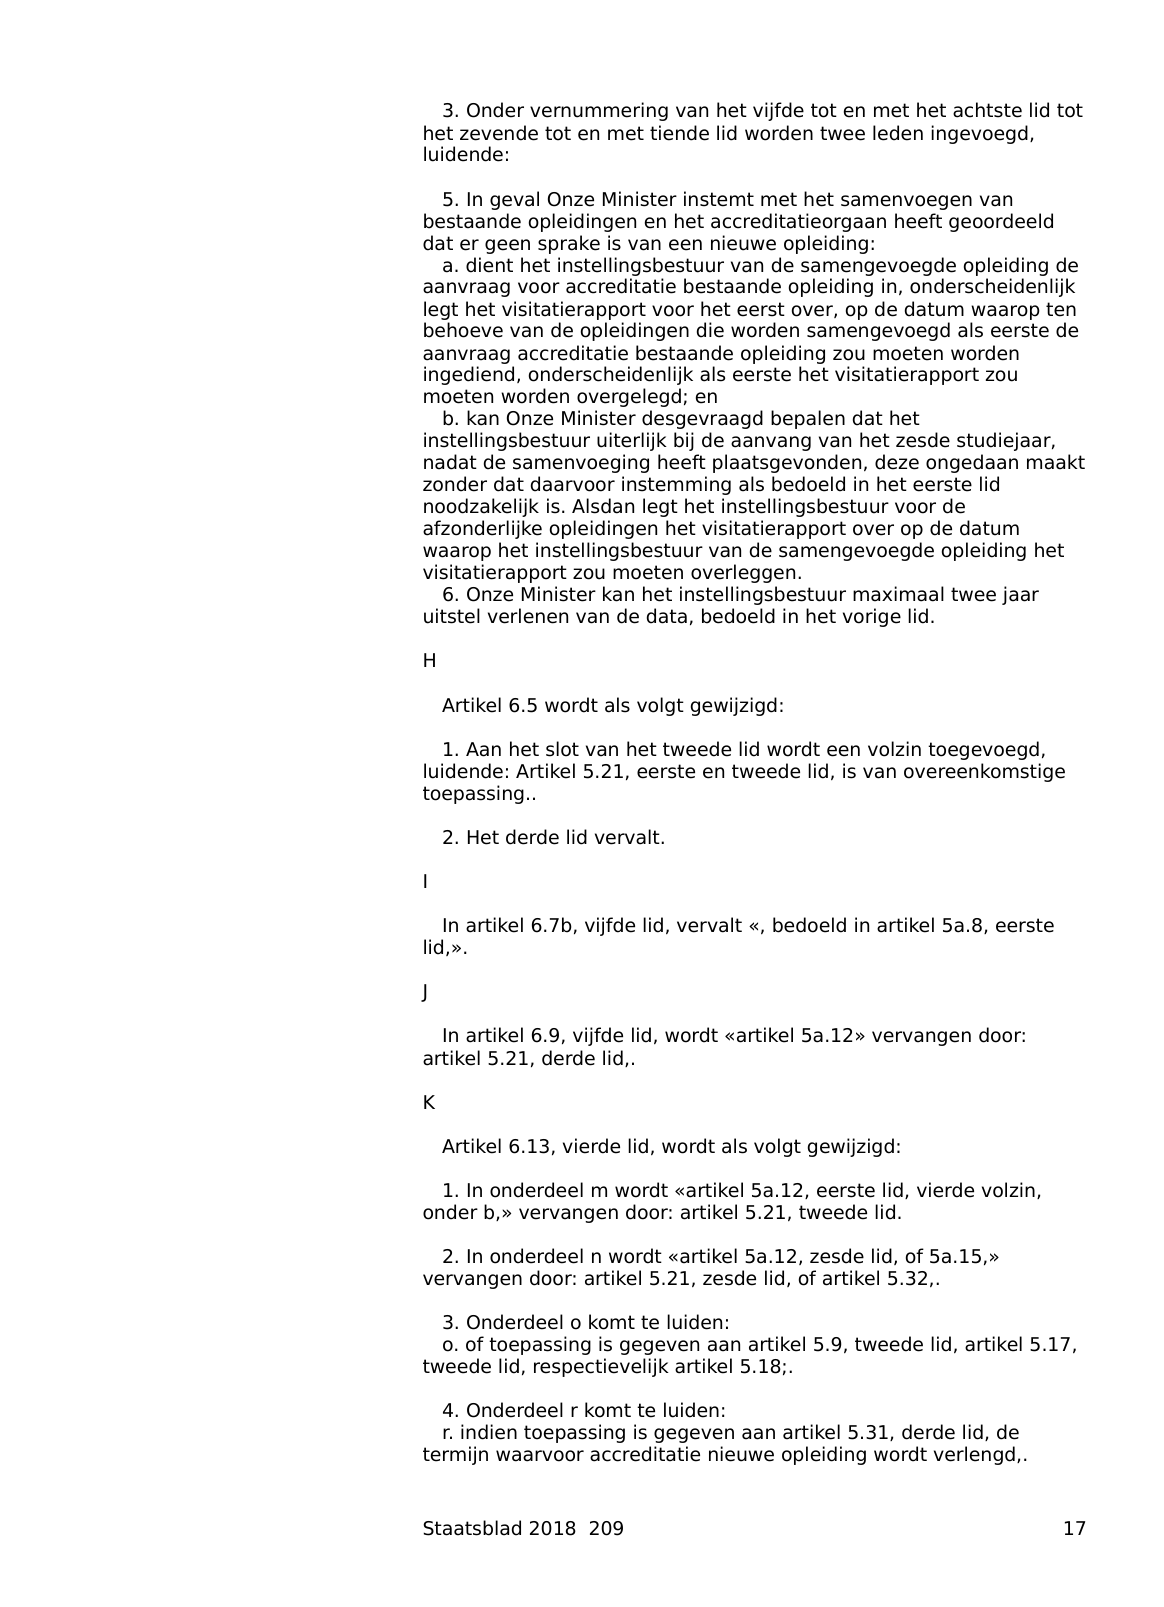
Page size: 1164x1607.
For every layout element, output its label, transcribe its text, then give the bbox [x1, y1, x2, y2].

text 4. Onderdeel r komt te luiden: [422, 1400, 1087, 1422]
text In artikel 6.7b, vijfde lid, vervalt «, bedoeld in artikel 5a.8, eerste lid,». [422, 915, 1087, 959]
text 1. Aan het slot van het tweede lid wordt een volzin toegevoegd, luidende: Artikel 5.21, eerste en tweede lid, is van overeenkomstige toepassing.. [422, 739, 1087, 804]
text 6. Onze Minister kan het instellingsbestuur maximaal twee jaar uitstel verlenen van de data, bedoeld in het vorige lid. [422, 584, 1087, 628]
text 2. In onderdeel n wordt «artikel 5a.12, zesde lid, of 5a.15,» vervangen door: artikel 5.21, zesde lid, of artikel 5.32,. [422, 1246, 1087, 1290]
text J [422, 981, 1087, 1003]
text o. of toepassing is gegeven aan artikel 5.9, tweede lid, artikel 5.17, tweede lid, respectievelijk artikel 5.18;. [422, 1334, 1087, 1378]
text b. kan Onze Minister desgevraagd bepalen dat het instellingsbestuur uiterlijk bij de aanvang van het zesde studiejaar, nadat de samenvoeging heeft plaatsgevonden, deze ongedaan maakt zonder dat daarvoor instemming als bedoeld in het eerste lid noodzakelijk is. Alsdan legt het instellingsbestuur voor de afzonderlijke opleidingen het visitatierapport over op de datum waarop het instellingsbestuur van de samengevoegde opleiding het visitatierapport zou moeten overleggen. [422, 408, 1087, 584]
text H [422, 650, 1087, 672]
text r. indien toepassing is gegeven aan artikel 5.31, derde lid, de termijn waarvoor accreditatie nieuwe opleiding wordt verlengd,. [422, 1422, 1087, 1466]
text 3. Onderdeel o komt te luiden: [422, 1312, 1087, 1334]
text 1. In onderdeel m wordt «artikel 5a.12, eerste lid, vierde volzin, onder b,» vervangen door: artikel 5.21, tweede lid. [422, 1180, 1087, 1224]
text K [422, 1092, 1087, 1113]
text 2. Het derde lid vervalt. [422, 827, 1087, 849]
text a. dient het instellingsbestuur van de samengevoegde opleiding de aanvraag voor accreditatie bestaande opleiding in, onderscheidenlijk legt het visitatierapport voor het eerst over, op de datum waarop ten behoeve van de opleidingen die worden samengevoegd als eerste de aanvraag accreditatie bestaande opleiding zou moeten worden ingediend, onderscheidenlijk als eerste het visitatierapport zou moeten worden overgelegd; en [422, 254, 1087, 408]
text I [422, 871, 1087, 893]
text Artikel 6.13, vierde lid, wordt als volgt gewijzigd: [422, 1136, 1087, 1158]
text 3. Onder vernummering van het vijfde tot en met het achtste lid tot het zevende tot en met tiende lid worden twee leden ingevoegd, luidende: [422, 100, 1087, 166]
text Artikel 6.5 wordt als volgt gewijzigd: [422, 694, 1087, 716]
text In artikel 6.9, vijfde lid, wordt «artikel 5a.12» vervangen door: artikel 5.21, derde lid,. [422, 1025, 1087, 1069]
text 5. In geval Onze Minister instemt met het samenvoegen van bestaande opleidingen en het accreditatieorgaan heeft geoordeeld dat er geen sprake is van een nieuwe opleiding: [422, 188, 1087, 254]
